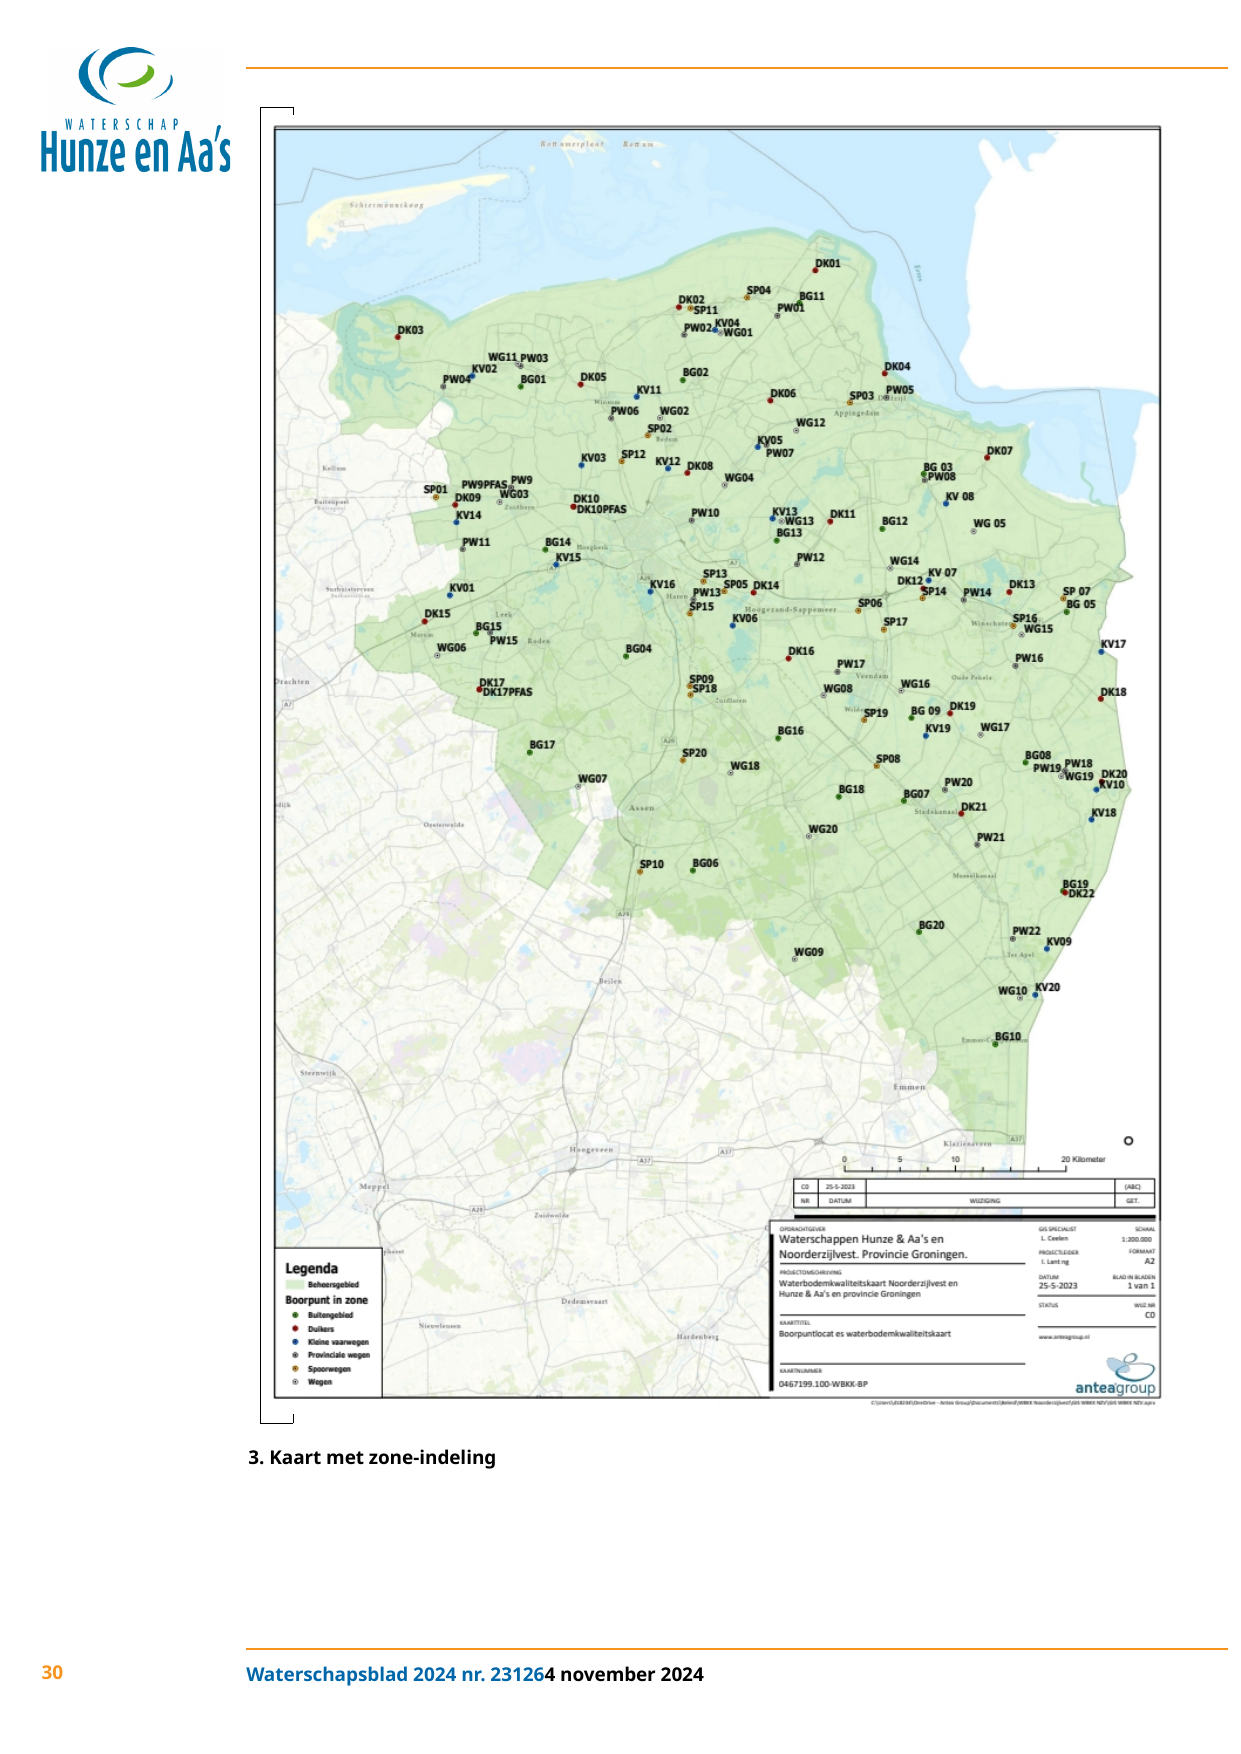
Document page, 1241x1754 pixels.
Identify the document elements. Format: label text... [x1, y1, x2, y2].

picture [47, 154, 51, 172]
picture [226, 145, 231, 156]
picture [268, 115, 1173, 1414]
text 3. Kaart met zone-indeling [248, 1444, 1152, 1469]
picture [41, 47, 231, 172]
picture [183, 163, 191, 172]
